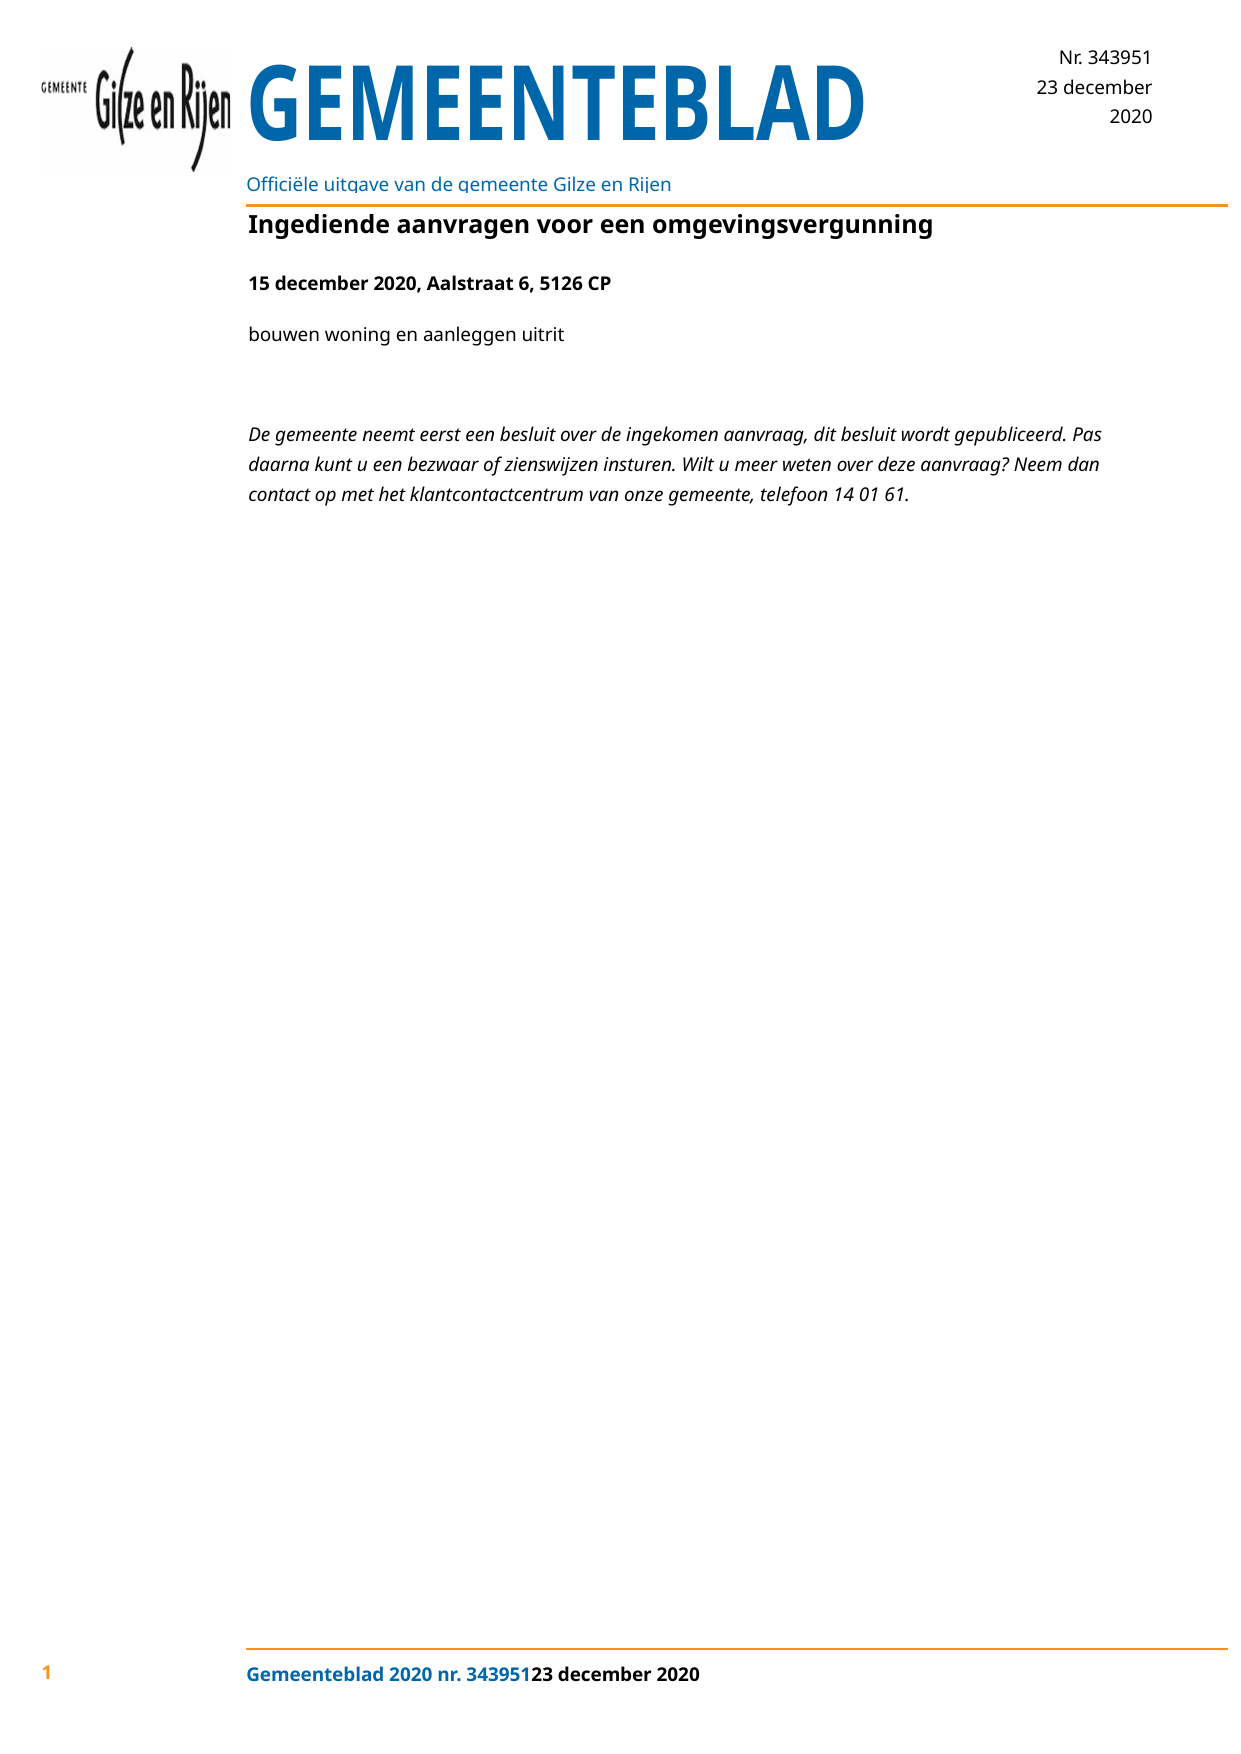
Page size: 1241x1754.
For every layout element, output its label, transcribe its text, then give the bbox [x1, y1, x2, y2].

text 15 december 2020, Aalstraat 6, 5126 CP [248, 270, 1152, 296]
text Ingediende aanvragen voor een omgevingsvergunning [248, 207, 1152, 241]
text De gemeente neemt eerst een besluit over de ingekomen aanvraag, dit besluit wordt gepubliceerd. Pas daarna kunt u een bezwaar of zienswijzen insturen. Wilt u meer weten over deze aanvraag? Neem dan contact op met het klantcontactcentrum van onze gemeente, telefoon 14 01 61. [248, 422, 1152, 506]
text bouwen woning en aanleggen uitrit [248, 321, 1152, 346]
picture [41, 47, 231, 172]
